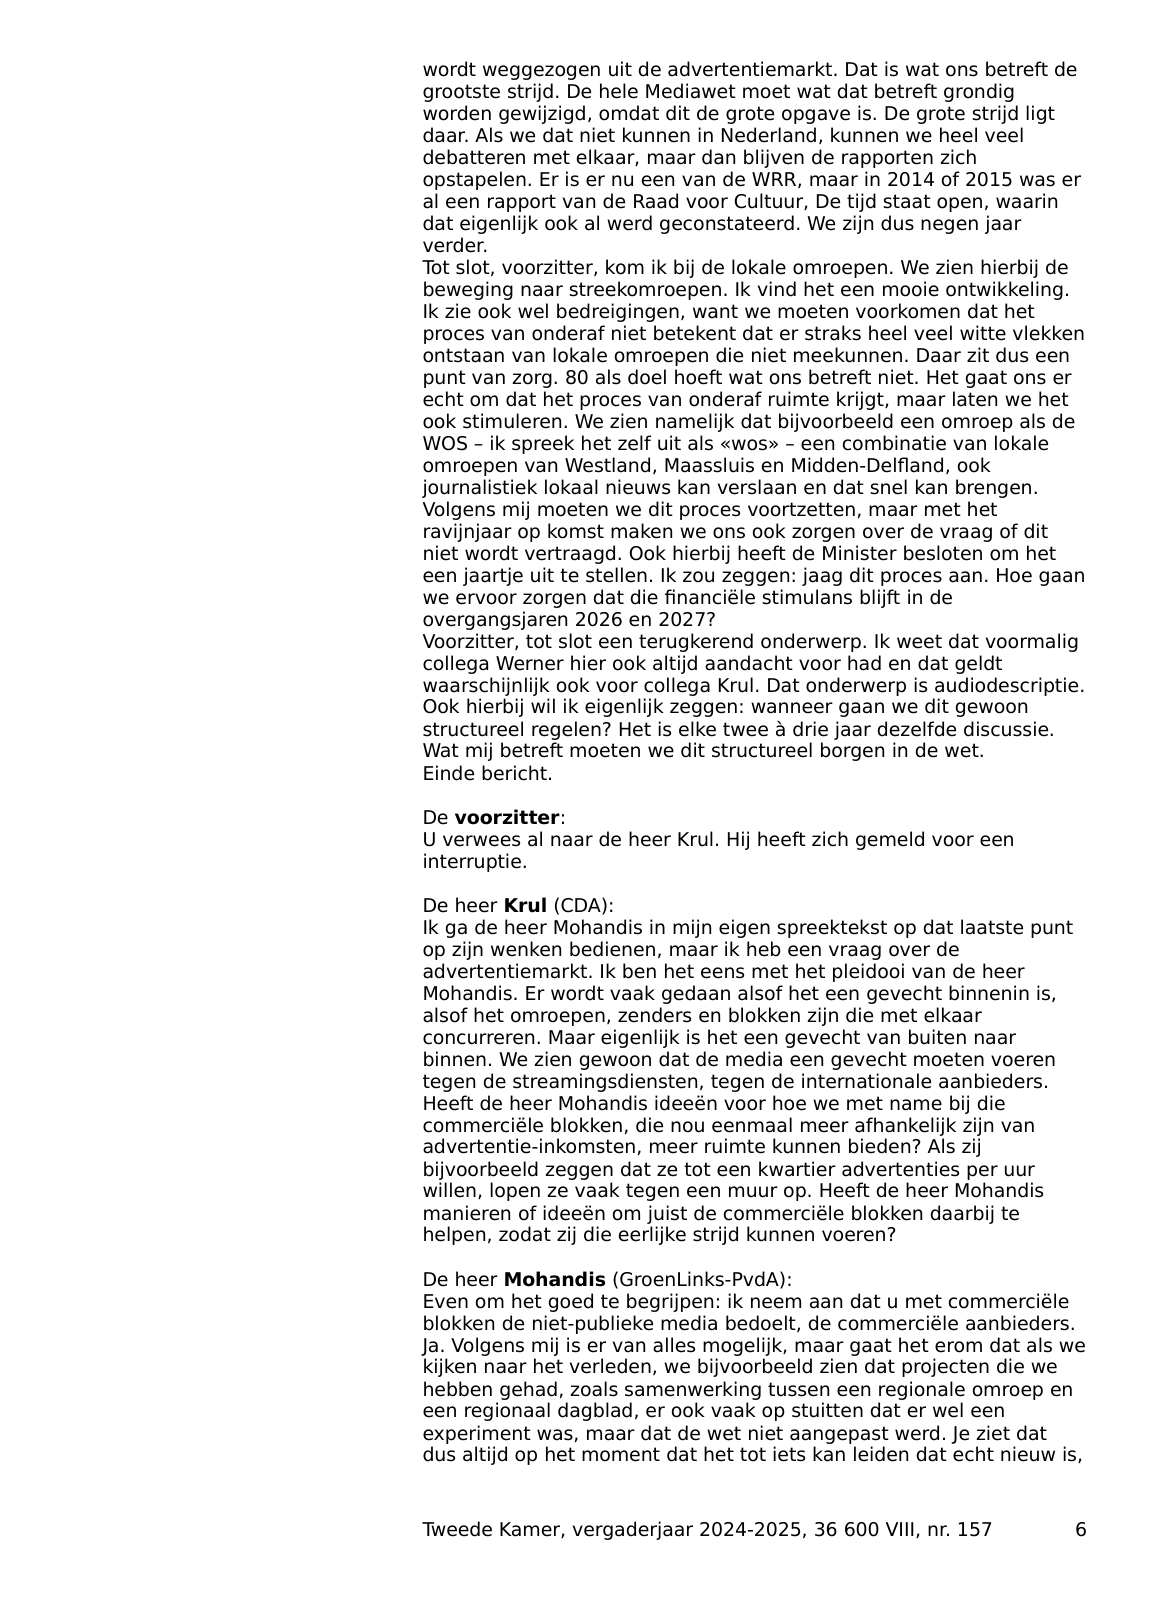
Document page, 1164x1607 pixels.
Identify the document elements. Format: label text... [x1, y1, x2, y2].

text De voorzitter: [422, 807, 1087, 828]
text De heer Mohandis (GroenLinks-PvdA): [422, 1268, 1087, 1291]
text Voorzitter, tot slot een terugkerend onderwerp. Ik weet dat voormalig collega Werner hier ook altijd aandacht voor had en dat geldt waarschijnlijk ook voor collega Krul. Dat onderwerp is audiodescriptie. Ook hierbij wil ik eigenlijk zeggen: wanneer gaan we dit gewoon structureel regelen? Het is elke twee à drie jaar dezelfde discussie. Wat mij betreft moeten we dit structureel borgen in de wet. [422, 631, 1087, 762]
text Tot slot, voorzitter, kom ik bij de lokale omroepen. We zien hierbij de beweging naar streekomroepen. Ik vind het een mooie ontwikkeling. Ik zie ook wel bedreigingen, want we moeten voorkomen dat het proces van onderaf niet betekent dat er straks heel veel witte vlekken ontstaan van lokale omroepen die niet meekunnen. Daar zit dus een punt van zorg. 80 als doel hoeft wat ons betreft niet. Het gaat ons er echt om dat het proces van onderaf ruimte krijgt, maar laten we het ook stimuleren. We zien namelijk dat bijvoorbeeld een omroep als de WOS – ik spreek het zelf uit als «wos» – een combinatie van lokale omroepen van Westland, Maassluis en Midden-Delfland, ook journalistiek lokaal nieuws kan verslaan en dat snel kan brengen. Volgens mij moeten we dit proces voortzetten, maar met het ravijnjaar op komst maken we ons ook zorgen over de vraag of dit niet wordt vertraagd. Ook hierbij heeft de Minister besloten om het een jaartje uit te stellen. Ik zou zeggen: jaag dit proces aan. Hoe gaan we ervoor zorgen dat die financiële stimulans blijft in de overgangsjaren 2026 en 2027? [422, 257, 1087, 631]
text Ik ga de heer Mohandis in mijn eigen spreektekst op dat laatste punt op zijn wenken bedienen, maar ik heb een vraag over de advertentiemarkt. Ik ben het eens met het pleidooi van de heer Mohandis. Er wordt vaak gedaan alsof het een gevecht binnenin is, alsof het omroepen, zenders en blokken zijn die met elkaar concurreren. Maar eigenlijk is het een gevecht van buiten naar binnen. We zien gewoon dat de media een gevecht moeten voeren tegen de streamingsdiensten, tegen de internationale aanbieders. Heeft de heer Mohandis ideeën voor hoe we met name bij die commerciële blokken, die nou eenmaal meer afhankelijk zijn van advertentie-inkomsten, meer ruimte kunnen bieden? Als zij bijvoorbeeld zeggen dat ze tot een kwartier advertenties per uur willen, lopen ze vaak tegen een muur op. Heeft de heer Mohandis manieren of ideeën om juist de commerciële blokken daarbij te helpen, zodat zij die eerlijke strijd kunnen voeren? [422, 917, 1087, 1246]
text Even om het goed te begrijpen: ik neem aan dat u met commerciële blokken de niet-publieke media bedoelt, de commerciële aanbieders. Ja. Volgens mij is er van alles mogelijk, maar gaat het erom dat als we kijken naar het verleden, we bijvoorbeeld zien dat projecten die we hebben gehad, zoals samenwerking tussen een regionale omroep en een regionaal dagblad, er ook vaak op stuitten dat er wel een experiment was, maar dat de wet niet aangepast werd. Je ziet dat dus altijd op het moment dat het tot iets kan leiden dat echt nieuw is, [422, 1291, 1087, 1466]
text Einde bericht. [422, 762, 1087, 784]
text wordt weggezogen uit de advertentiemarkt. Dat is wat ons betreft de grootste strijd. De hele Mediawet moet wat dat betreft grondig worden gewijzigd, omdat dit de grote opgave is. De grote strijd ligt daar. Als we dat niet kunnen in Nederland, kunnen we heel veel debatteren met elkaar, maar dan blijven de rapporten zich opstapelen. Er is er nu een van de WRR, maar in 2014 of 2015 was er al een rapport van de Raad voor Cultuur, De tijd staat open, waarin dat eigenlijk ook al werd geconstateerd. We zijn dus negen jaar verder. [422, 59, 1087, 257]
text U verwees al naar de heer Krul. Hij heeft zich gemeld voor een interruptie. [422, 828, 1087, 872]
text De heer Krul (CDA): [422, 895, 1087, 917]
